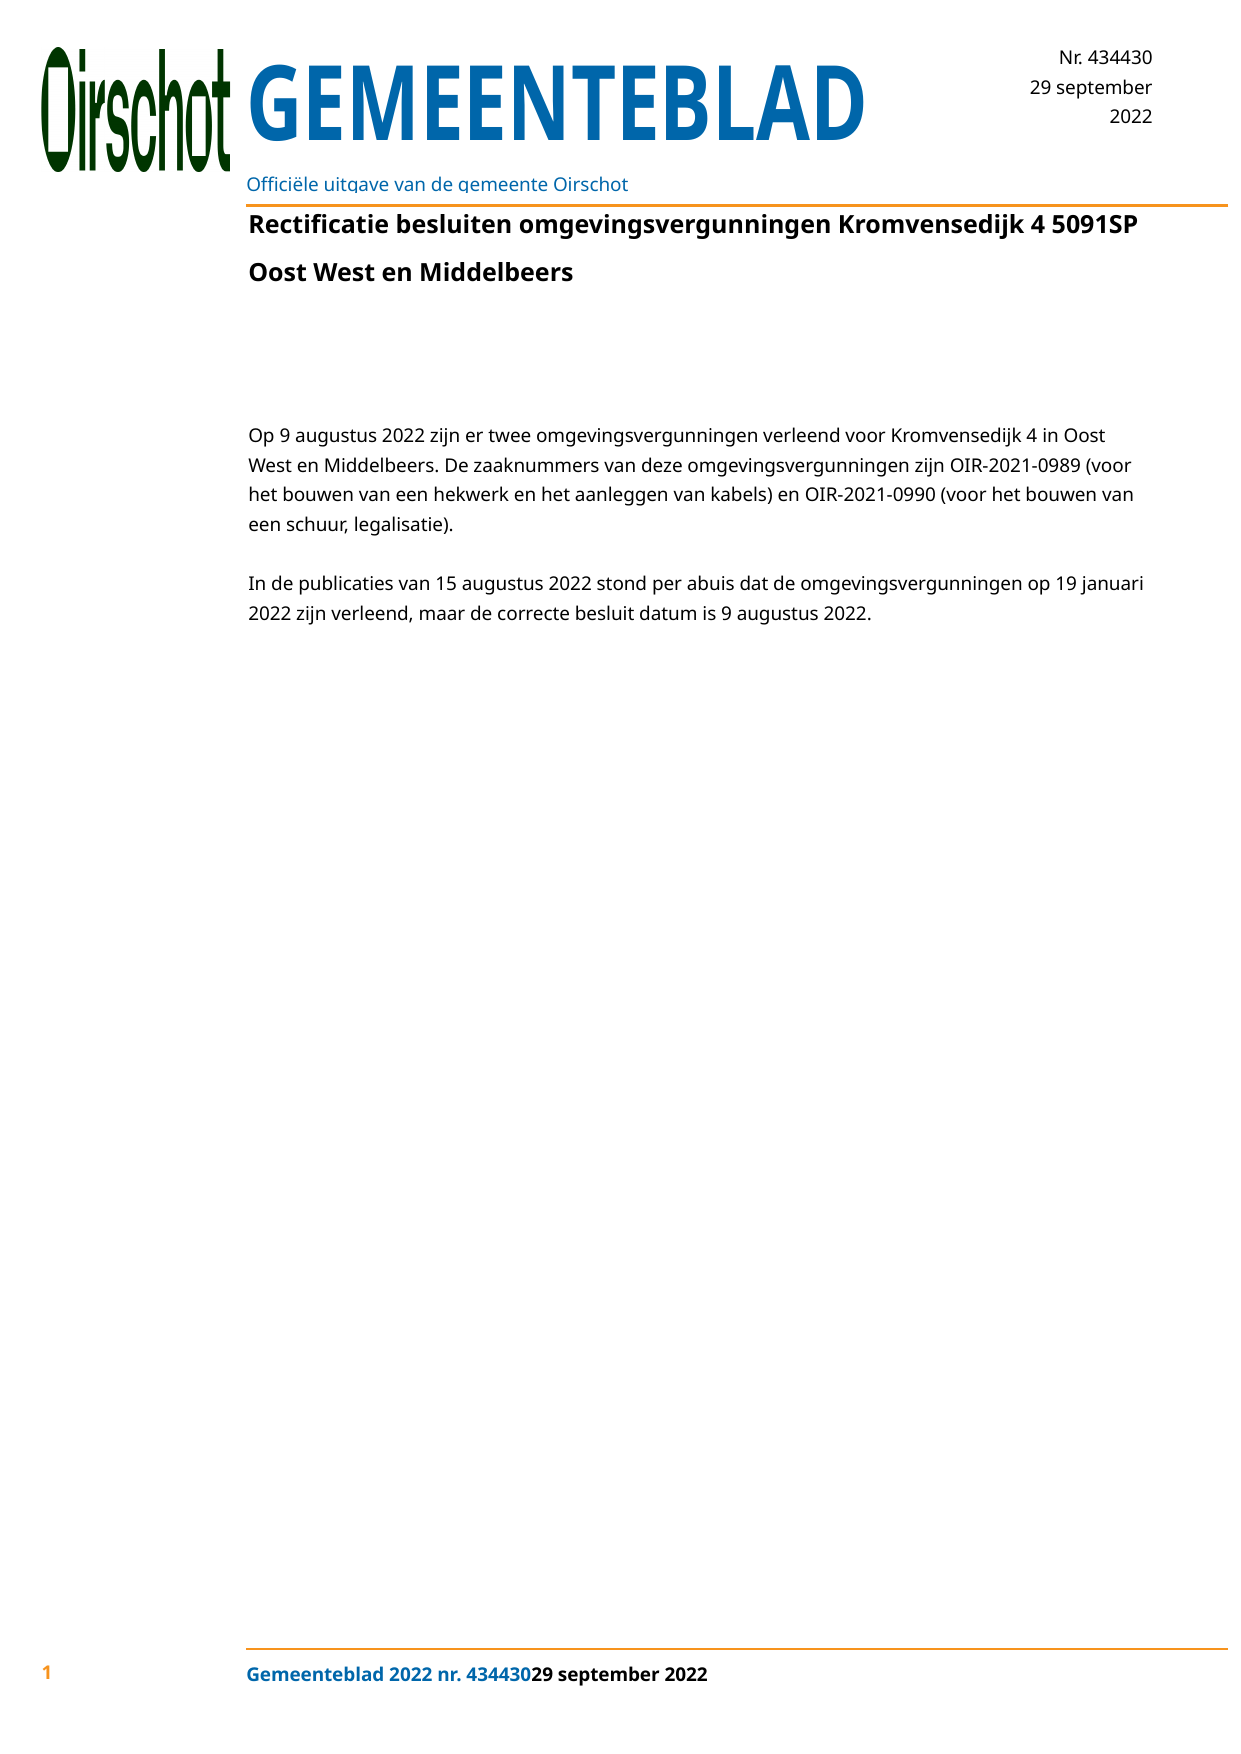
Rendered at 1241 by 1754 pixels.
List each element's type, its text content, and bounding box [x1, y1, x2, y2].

picture [41, 47, 231, 172]
text In de publicaties van 15 augustus 2022 stond per abuis dat de omgevingsvergunningen op 19 januari 2022 zijn verleend, maar de correcte besluit datum is 9 augustus 2022. [248, 570, 1152, 626]
text Rectificatie besluiten omgevingsvergunningen Kromvensedijk 4 5091SP Oost West en Middelbeers [248, 207, 1152, 288]
text Op 9 augustus 2022 zijn er twee omgevingsvergunningen verleend voor Kromvensedijk 4 in Oost West en Middelbeers. De zaaknummers van deze omgevingsvergunningen zijn OIR-2021-0989 (voor het bouwen van een hekwerk en het aanleggen van kabels) en OIR-2021-0990 (voor het bouwen van een schuur, legalisatie). [248, 422, 1152, 537]
